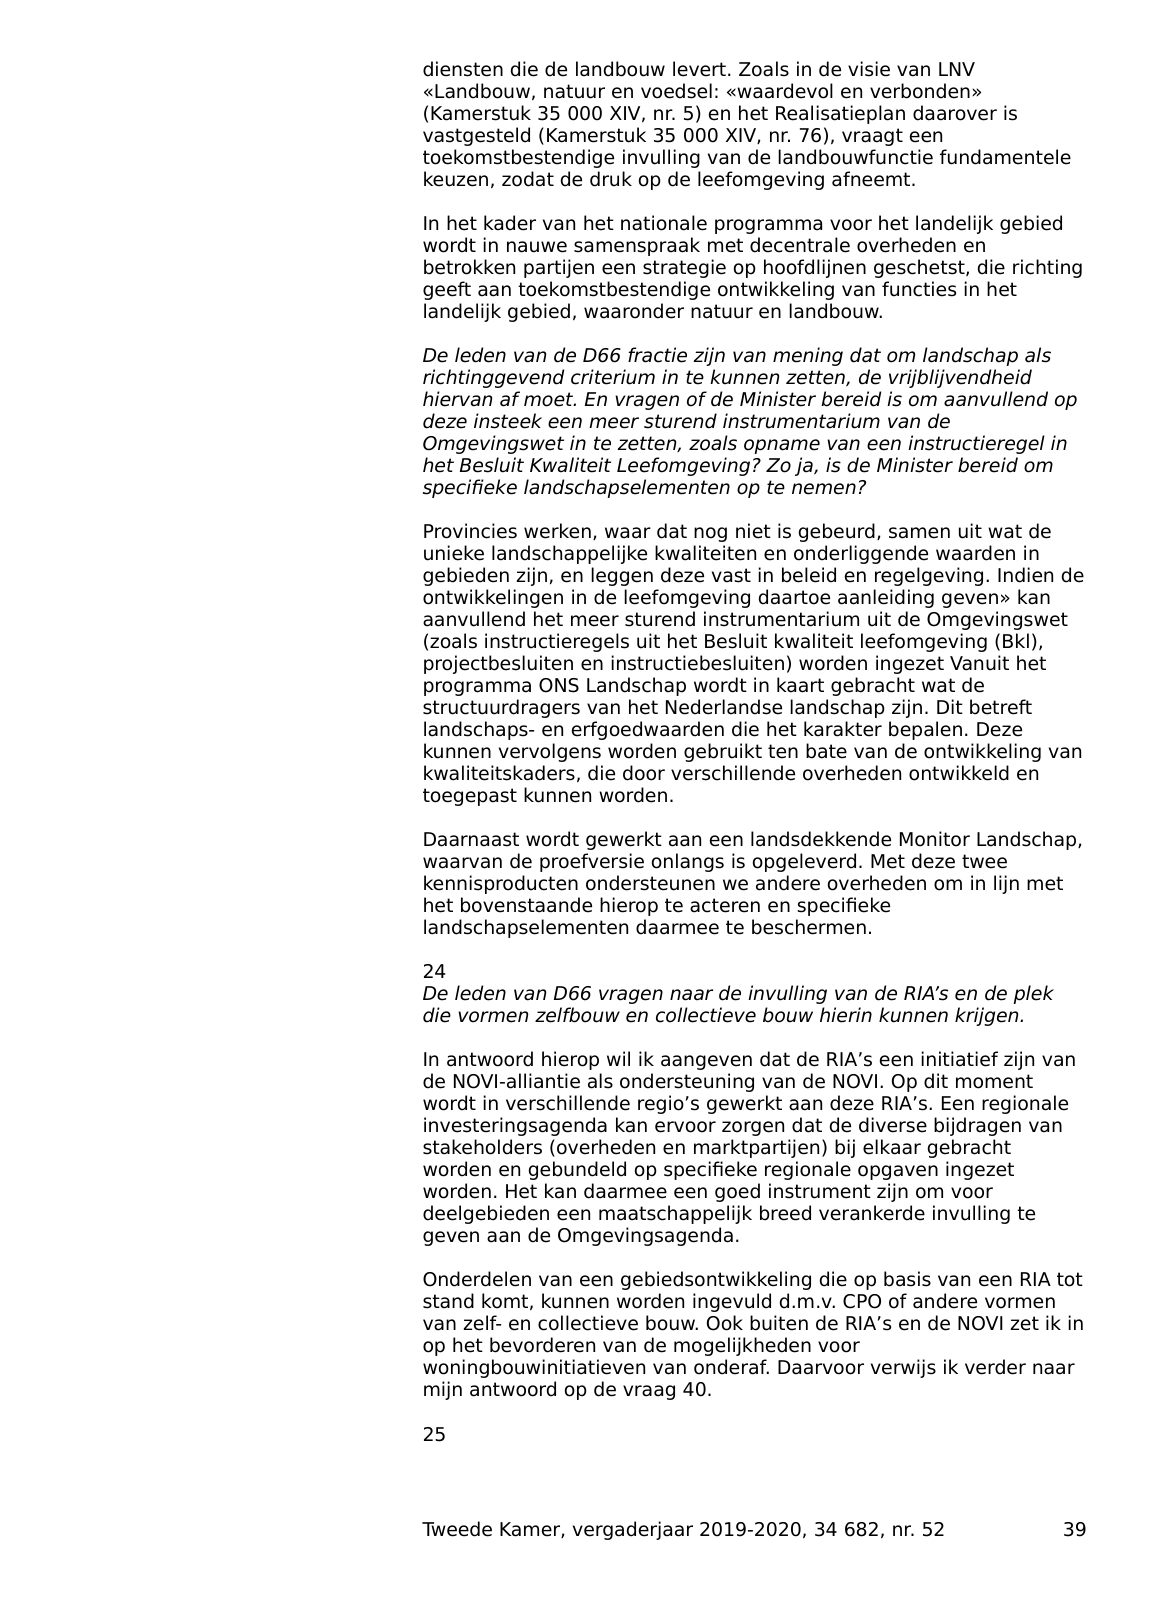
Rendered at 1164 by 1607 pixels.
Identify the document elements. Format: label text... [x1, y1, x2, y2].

text In antwoord hierop wil ik aangeven dat de RIA’s een initiatief zijn van de NOVI-alliantie als ondersteuning van de NOVI. Op dit moment wordt in verschillende regio’s gewerkt aan deze RIA’s. Een regionale investeringsagenda kan ervoor zorgen dat de diverse bijdragen van stakeholders (overheden en marktpartijen) bij elkaar gebracht worden en gebundeld op specifieke regionale opgaven ingezet worden. Het kan daarmee een goed instrument zijn om voor deelgebieden een maatschappelijk breed verankerde invulling te geven aan de Omgevingsagenda. [422, 1049, 1087, 1247]
text De leden van de D66 fractie zijn van mening dat om landschap als richtinggevend criterium in te kunnen zetten, de vrijblijvendheid hiervan af moet. En vragen of de Minister bereid is om aanvullend op deze insteek een meer sturend instrumentarium van de Omgevingswet in te zetten, zoals opname van een instructieregel in het Besluit Kwaliteit Leefomgeving? Zo ja, is de Minister bereid om specifieke landschapselementen op te nemen? [422, 345, 1087, 499]
text In het kader van het nationale programma voor het landelijk gebied wordt in nauwe samenspraak met decentrale overheden en betrokken partijen een strategie op hoofdlijnen geschetst, die richting geeft aan toekomstbestendige ontwikkeling van functies in het landelijk gebied, waaronder natuur en landbouw. [422, 213, 1087, 323]
text Onderdelen van een gebiedsontwikkeling die op basis van een RIA tot stand komt, kunnen worden ingevuld d.m.v. CPO of andere vormen van zelf- en collectieve bouw. Ook buiten de RIA’s en de NOVI zet ik in op het bevorderen van de mogelijkheden voor woningbouwinitiatieven van onderaf. Daarvoor verwijs ik verder naar mijn antwoord op de vraag 40. [422, 1269, 1087, 1401]
text Provincies werken, waar dat nog niet is gebeurd, samen uit wat de unieke landschappelijke kwaliteiten en onderliggende waarden in gebieden zijn, en leggen deze vast in beleid en regelgeving. Indien de ontwikkelingen in de leefomgeving daartoe aanleiding geven» kan aanvullend het meer sturend instrumentarium uit de Omgevingswet (zoals instructieregels uit het Besluit kwaliteit leefomgeving (Bkl), projectbesluiten en instructiebesluiten) worden ingezet Vanuit het programma ONS Landschap wordt in kaart gebracht wat de structuurdragers van het Nederlandse landschap zijn. Dit betreft landschaps- en erfgoedwaarden die het karakter bepalen. Deze kunnen vervolgens worden gebruikt ten bate van de ontwikkeling van kwaliteitskaders, die door verschillende overheden ontwikkeld en toegepast kunnen worden. [422, 521, 1087, 807]
text De leden van D66 vragen naar de invulling van de RIA’s en de plek die vormen zelfbouw en collectieve bouw hierin kunnen krijgen. [422, 983, 1087, 1027]
text diensten die de landbouw levert. Zoals in de visie van LNV «Landbouw, natuur en voedsel: «waardevol en verbonden» (Kamerstuk 35 000 XIV, nr. 5) en het Realisatieplan daarover is vastgesteld (Kamerstuk 35 000 XIV, nr. 76), vraagt een toekomstbestendige invulling van de landbouwfunctie fundamentele keuzen, zodat de druk op de leefomgeving afneemt. [422, 59, 1087, 191]
text 25 [422, 1423, 1087, 1445]
text Daarnaast wordt gewerkt aan een landsdekkende Monitor Landschap, waarvan de proefversie onlangs is opgeleverd. Met deze twee kennisproducten ondersteunen we andere overheden om in lijn met het bovenstaande hierop te acteren en specifieke landschapselementen daarmee te beschermen. [422, 829, 1087, 939]
text 24 [422, 961, 1087, 983]
